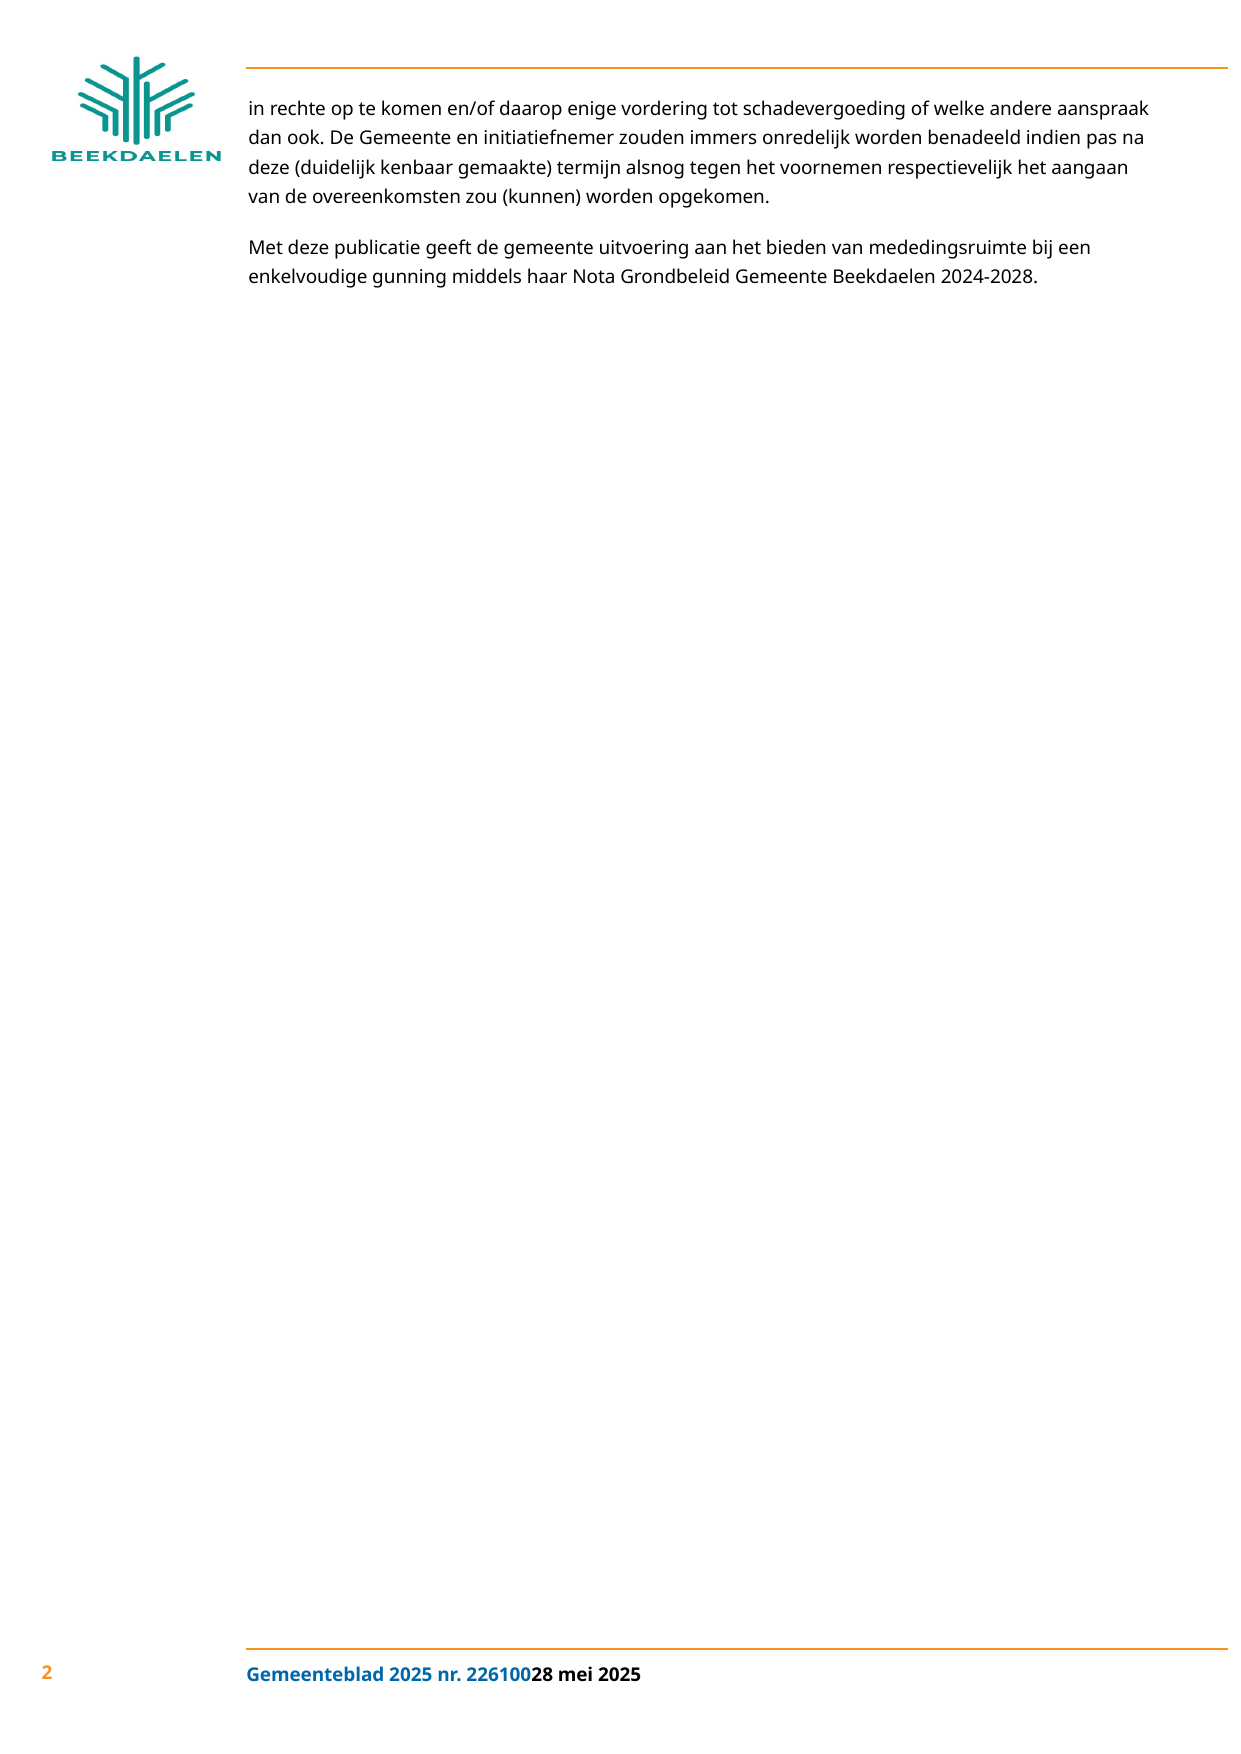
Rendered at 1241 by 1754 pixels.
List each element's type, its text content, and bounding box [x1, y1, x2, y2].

picture [41, 47, 231, 172]
text in rechte op te komen en/of daarop enige vordering tot schadevergoeding of welke andere aanspraak dan ook. De Gemeente en initiatiefnemer zouden immers onredelijk worden benadeeld indien pas na deze (duidelijk kenbaar gemaakte) termijn alsnog tegen het voornemen respectievelijk het aangaan van de overeenkomsten zou (kunnen) worden opgekomen. [248, 95, 1152, 209]
text Met deze publicatie geeft de gemeente uitvoering aan het bieden van mededingsruimte bij een enkelvoudige gunning middels haar Nota Grondbeleid Gemeente Beekdaelen 2024-2028. [248, 234, 1152, 289]
